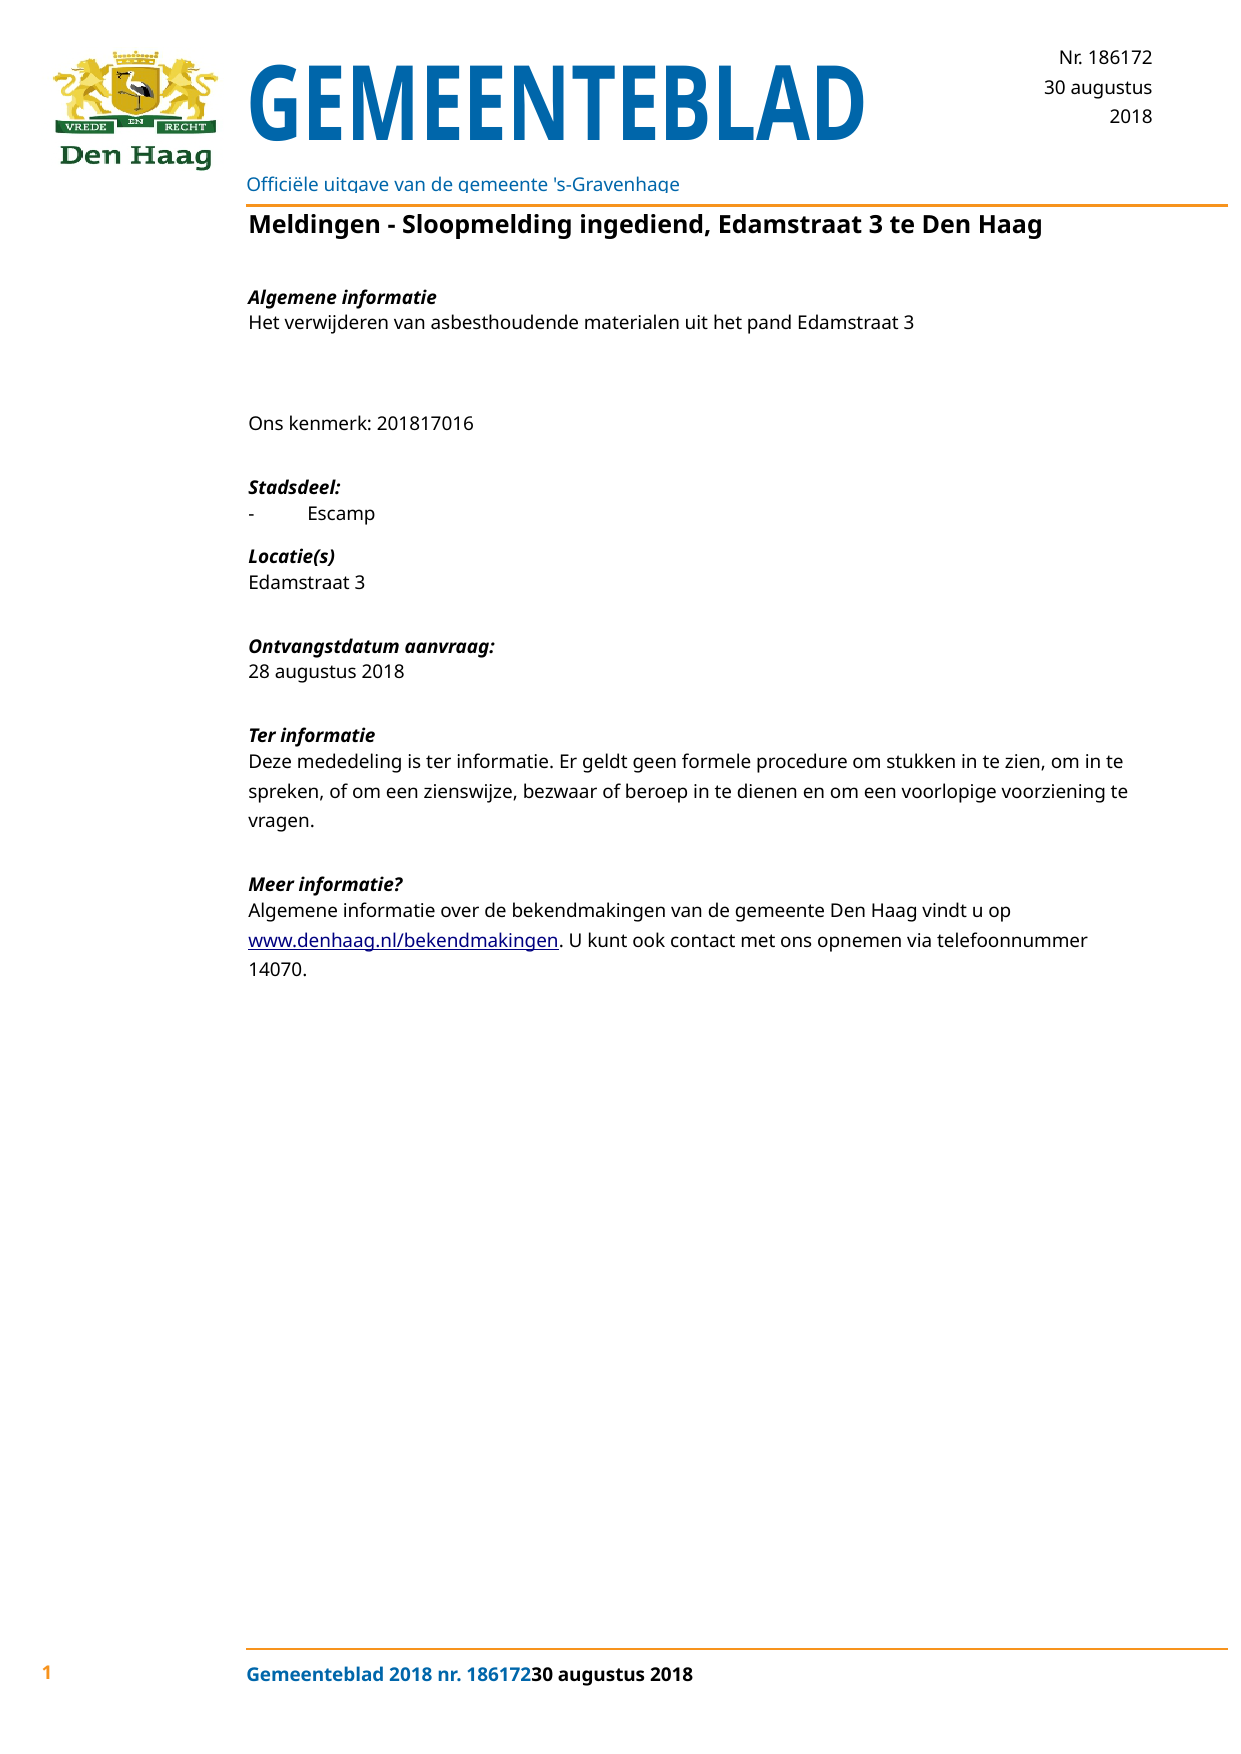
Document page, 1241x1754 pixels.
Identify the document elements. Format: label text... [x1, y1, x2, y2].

text Stadsdeel: [248, 474, 1152, 500]
text Ons kenmerk: 201817016 [248, 410, 1152, 436]
text Algemene informatie [248, 284, 1152, 309]
text Deze mededeling is ter informatie. Er geldt geen formele procedure om stukken in te zien, om in te spreken, of om een zienswijze, bezwaar of beroep in te dienen en om een voorlopige voorziening te vragen. [248, 748, 1152, 833]
text Algemene informatie over de bekendmakingen van de gemeente Den Haag vindt u op www.denhaag.nl/bekendmakingen. U kunt ook contact met ons opnemen via telefoonnummer 14070. [248, 897, 1152, 982]
text Locatie(s) [248, 543, 1152, 569]
text Ter informatie [248, 723, 1152, 748]
text Edamstraat 3 [248, 569, 1152, 595]
list Escamp [248, 500, 1152, 526]
text Ontvangstdatum aanvraag: [248, 633, 1152, 659]
text Meer informatie? [248, 871, 1152, 897]
text Meldingen - Sloopmelding ingediend, Edamstraat 3 te Den Haag [248, 207, 1152, 241]
text Het verwijderen van asbesthoudende materialen uit het pand Edamstraat 3 [248, 309, 1152, 335]
text 28 augustus 2018 [248, 659, 1152, 684]
picture [41, 47, 231, 172]
